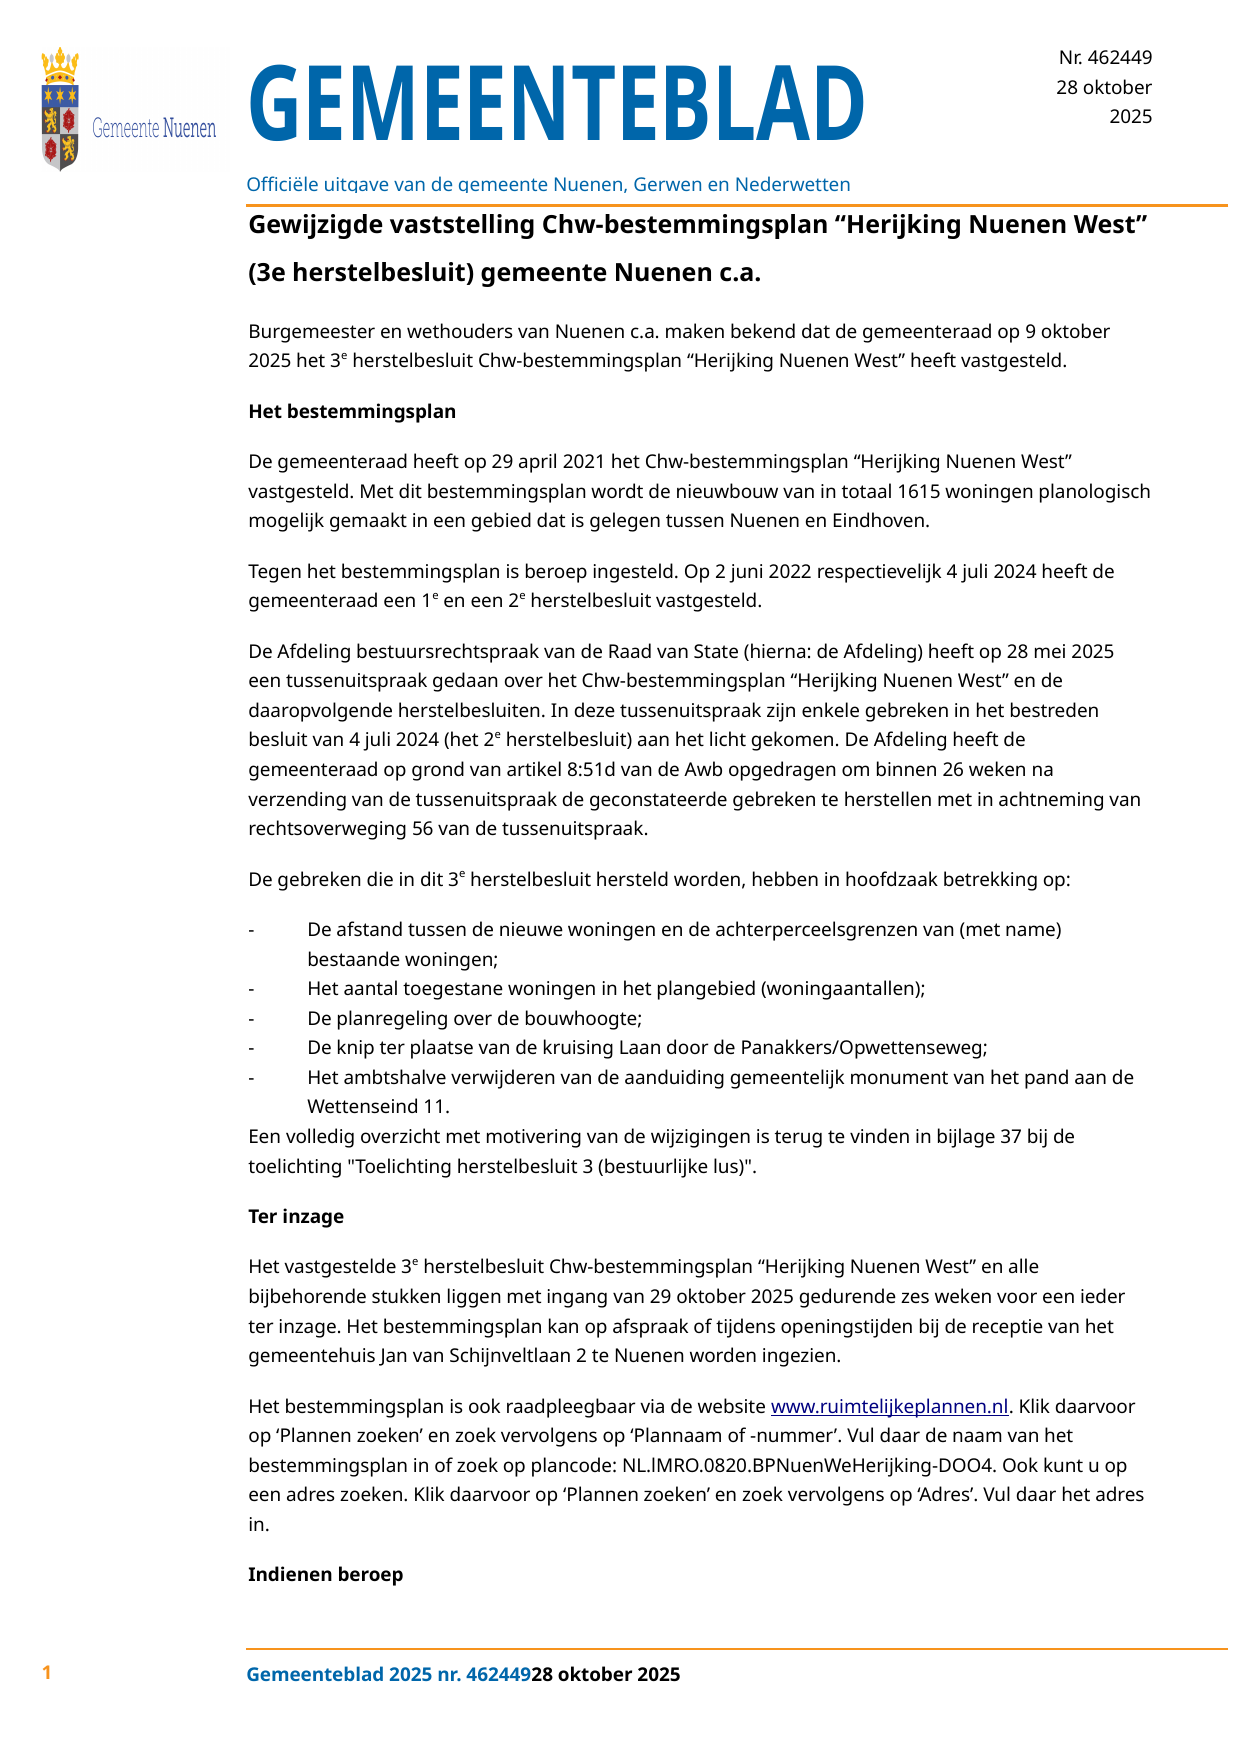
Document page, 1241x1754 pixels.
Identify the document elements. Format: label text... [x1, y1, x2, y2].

text De gebreken die in dit 3e herstelbesluit hersteld worden, hebben in hoofdzaak betrekking op: [248, 866, 1152, 892]
list Het aantal toegestane woningen in het plangebied (woningaantallen); [248, 975, 1152, 1001]
text Het bestemmingsplan [248, 398, 1152, 424]
text Het bestemmingsplan is ook raadpleegbaar via de website www.ruimtelijkeplannen.nl. Klik daarvoor op ‘Plannen zoeken’ en zoek vervolgens op ‘Plannaam of -nummer’. Vul daar de naam van het bestemmingsplan in of zoek op plancode: NL.lMRO.0820.BPNuenWeHerijking-DOO4. Ook kunt u op een adres zoeken. Klik daarvoor op ‘Plannen zoeken’ en zoek vervolgens op ‘Adres’. Vul daar het adres in. [248, 1393, 1152, 1537]
text Een volledig overzicht met motivering van de wijzigingen is terug te vinden in bijlage 37 bij de toelichting "Toelichting herstelbesluit 3 (bestuurlijke lus)". [248, 1123, 1152, 1179]
text Tegen het bestemmingsplan is beroep ingesteld. Op 2 juni 2022 respectievelijk 4 juli 2024 heeft de gemeenteraad een 1e en een 2e herstelbesluit vastgesteld. [248, 558, 1152, 613]
text Gewijzigde vaststelling Chw-bestemmingsplan “Herijking Nuenen West” (3e herstelbesluit) gemeente Nuenen c.a. [248, 207, 1152, 288]
text Het vastgestelde 3e herstelbesluit Chw-bestemmingsplan “Herijking Nuenen West” en alle bijbehorende stukken liggen met ingang van 29 oktober 2025 gedurende zes weken voor een ieder ter inzage. Het bestemmingsplan kan op afspraak of tijdens openingstijden bij de receptie van het gemeentehuis Jan van Schijnveltlaan 2 te Nuenen worden ingezien. [248, 1254, 1152, 1368]
text Burgemeester en wethouders van Nuenen c.a. maken bekend dat de gemeenteraad op 9 oktober 2025 het 3e herstelbesluit Chw-bestemmingsplan “Herijking Nuenen West” heeft vastgesteld. [248, 318, 1152, 373]
picture [41, 47, 231, 172]
text De Afdeling bestuursrechtspraak van de Raad van State (hierna: de Afdeling) heeft op 28 mei 2025 een tussenuitspraak gedaan over het Chw-bestemmingsplan “Herijking Nuenen West” en de daaropvolgende herstelbesluiten. In deze tussenuitspraak zijn enkele gebreken in het bestreden besluit van 4 juli 2024 (het 2e herstelbesluit) aan het licht gekomen. De Afdeling heeft de gemeenteraad op grond van artikel 8:51d van de Awb opgedragen om binnen 26 weken na verzending van de tussenuitspraak de geconstateerde gebreken te herstellen met in achtneming van rechtsoverweging 56 van de tussenuitspraak. [248, 638, 1152, 841]
text De gemeenteraad heeft op 29 april 2021 het Chw-bestemmingsplan “Herijking Nuenen West” vastgesteld. Met dit bestemmingsplan wordt de nieuwbouw van in totaal 1615 woningen planologisch mogelijk gemaakt in een gebied dat is gelegen tussen Nuenen en Eindhoven. [248, 448, 1152, 533]
list De knip ter plaatse van de kruising Laan door de Panakkers/Opwettenseweg; [248, 1034, 1152, 1060]
text Ter inzage [248, 1203, 1152, 1229]
list De planregeling over de bouwhoogte; [248, 1005, 1152, 1031]
list De afstand tussen de nieuwe woningen en de achterperceelsgrenzen van (met name) bestaande woningen; [248, 916, 1152, 972]
list Het ambtshalve verwijderen van de aanduiding gemeentelijk monument van het pand aan de Wettenseind 11. [248, 1064, 1152, 1119]
text Indienen beroep [248, 1562, 1152, 1587]
